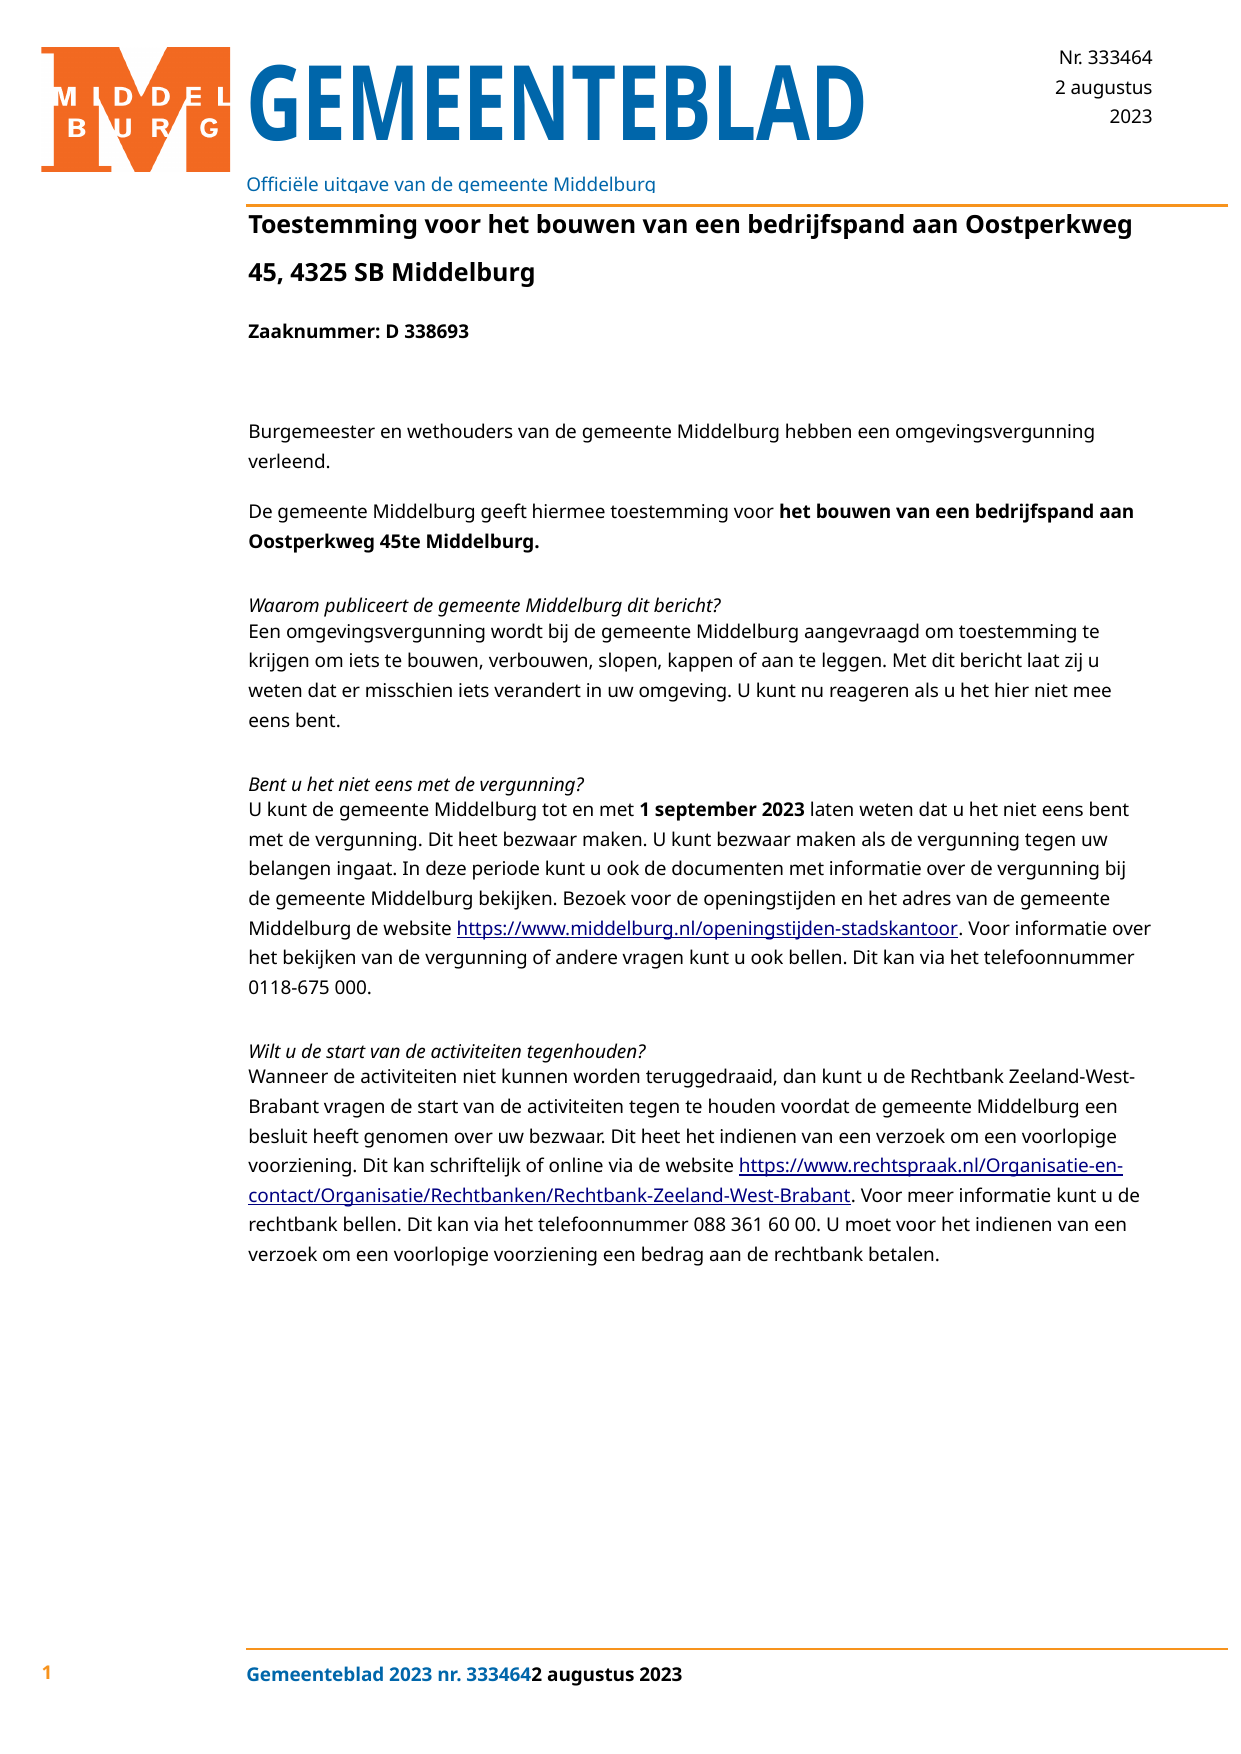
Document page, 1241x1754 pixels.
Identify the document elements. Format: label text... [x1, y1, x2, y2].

text De gemeente Middelburg geeft hiermee toestemming voor het bouwen van een bedrijfspand aan Oostperkweg 45te Middelburg. [248, 499, 1152, 554]
text Bent u het niet eens met de vergunning? [248, 771, 1152, 796]
text Wilt u de start van de activiteiten tegenhouden? [248, 1038, 1152, 1064]
text Een omgevingsvergunning wordt bij de gemeente Middelburg aangevraagd om toestemming te krijgen om iets te bouwen, verbouwen, slopen, kappen of aan te leggen. Met dit bericht laat zij u weten dat er misschien iets verandert in uw omgeving. U kunt nu reageren als u het hier niet mee eens bent. [248, 618, 1152, 732]
text Waarom publiceert de gemeente Middelburg dit bericht? [248, 592, 1152, 618]
text Burgemeester en wethouders van de gemeente Middelburg hebben een omgevingsvergunning verleend. [248, 419, 1152, 474]
text Zaaknummer: D 338693 [248, 318, 1152, 344]
text U kunt de gemeente Middelburg tot en met 1 september 2023 laten weten dat u het niet eens bent met de vergunning. Dit heet bezwaar maken. U kunt bezwaar maken als de vergunning tegen uw belangen ingaat. In deze periode kunt u ook de documenten met informatie over de vergunning bij de gemeente Middelburg bekijken. Bezoek voor de openingstijden en het adres van de gemeente Middelburg de website https://www.middelburg.nl/openingstijden-stadskantoor. Voor informatie over het bekijken van de vergunning of andere vragen kunt u ook bellen. Dit kan via het telefoonnummer 0118-675 000. [248, 796, 1152, 1000]
text Toestemming voor het bouwen van een bedrijfspand aan Oostperkweg 45, 4325 SB Middelburg [248, 207, 1152, 288]
text Wanneer de activiteiten niet kunnen worden teruggedraaid, dan kunt u de Rechtbank Zeeland-West-Brabant vragen de start van de activiteiten tegen te houden voordat de gemeente Middelburg een besluit heeft genomen over uw bezwaar. Dit heet het indienen van een verzoek om een voorlopige voorziening. Dit kan schriftelijk of online via de website https://www.rechtspraak.nl/Organisatie-en-contact/Organisatie/Rechtbanken/Rechtbank-Zeeland-West-Brabant. Voor meer informatie kunt u de rechtbank bellen. Dit kan via het telefoonnummer 088 361 60 00. U moet voor het indienen van een verzoek om een voorlopige voorziening een bedrag aan de rechtbank betalen. [248, 1064, 1152, 1267]
picture [41, 47, 231, 172]
